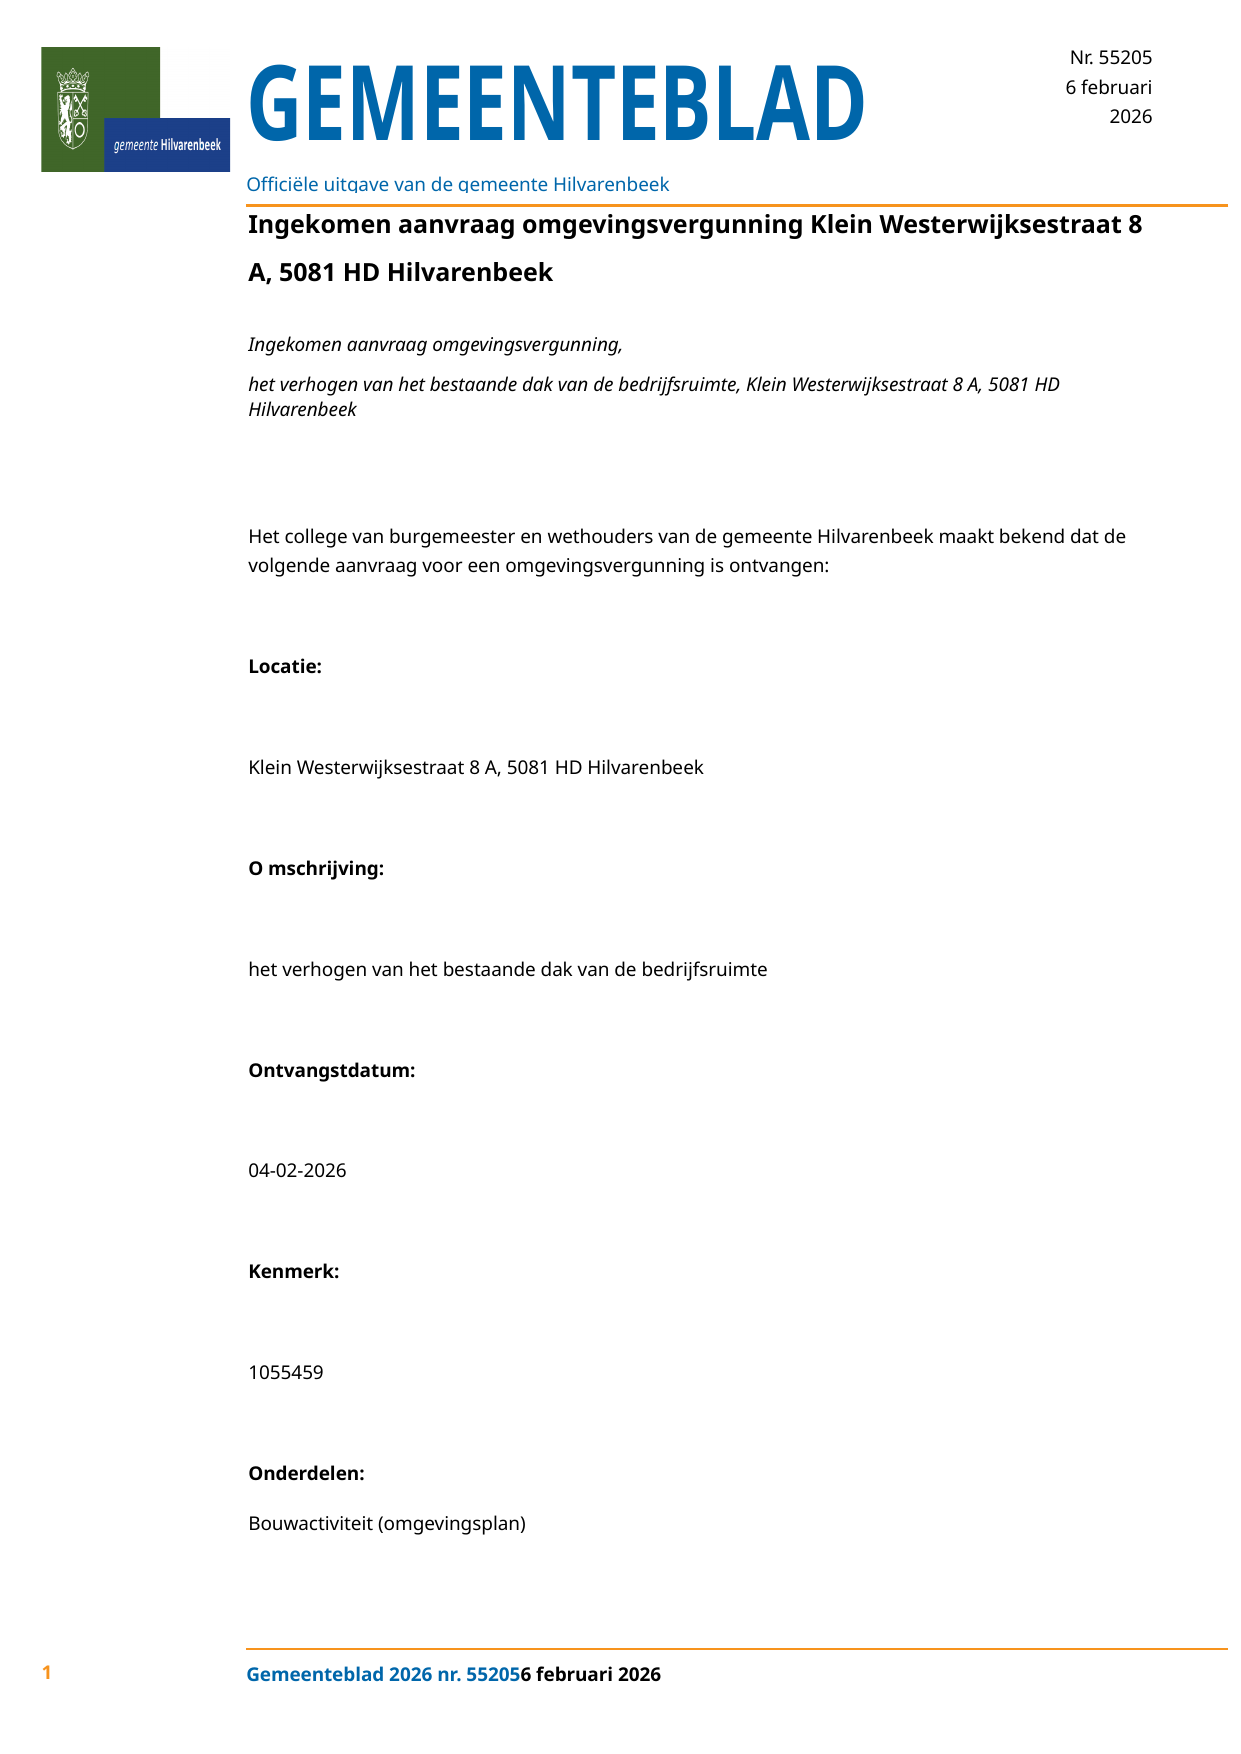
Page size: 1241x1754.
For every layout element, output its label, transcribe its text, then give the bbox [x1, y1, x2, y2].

text het verhogen van het bestaande dak van de bedrijfsruimte [248, 956, 1152, 982]
text Het college van burgemeester en wethouders van de gemeente Hilvarenbeek maakt bekend dat de volgende aanvraag voor een omgevingsvergunning is ontvangen: [248, 523, 1152, 578]
picture [41, 47, 231, 172]
text Ingekomen aanvraag omgevingsvergunning, [248, 331, 1152, 357]
text 1055459 [248, 1359, 1152, 1385]
text Ingekomen aanvraag omgevingsvergunning Klein Westerwijksestraat 8 A, 5081 HD Hilvarenbeek [248, 207, 1152, 288]
text Bouwactiviteit (omgevingsplan) [248, 1511, 1152, 1536]
text Locatie: [248, 653, 1152, 679]
text Klein Westerwijksestraat 8 A, 5081 HD Hilvarenbeek [248, 754, 1152, 780]
text het verhogen van het bestaande dak van de bedrijfsruimte, Klein Westerwijksestraat 8 A, 5081 HD Hilvarenbeek [248, 371, 1152, 422]
text Onderdelen: [248, 1460, 1152, 1486]
text Ontvangstdatum: [248, 1057, 1152, 1082]
text Kenmerk: [248, 1258, 1152, 1284]
text O mschrijving: [248, 855, 1152, 881]
text 04-02-2026 [248, 1158, 1152, 1183]
